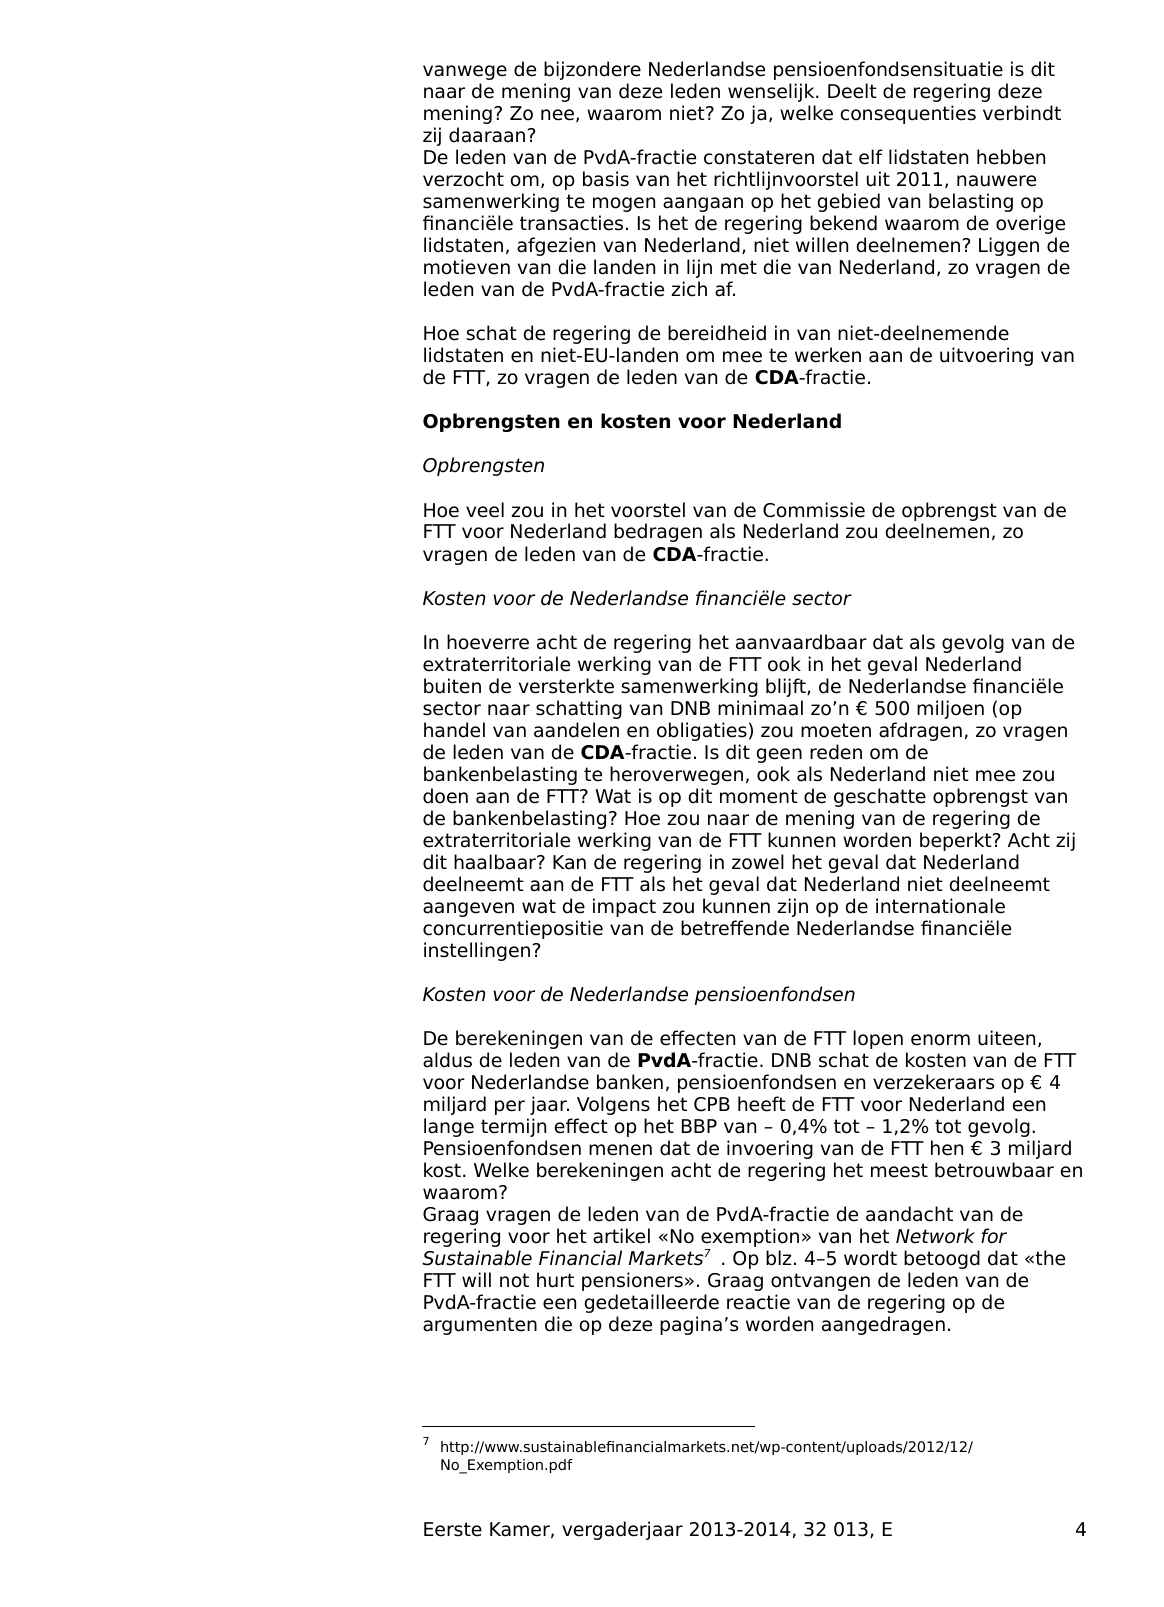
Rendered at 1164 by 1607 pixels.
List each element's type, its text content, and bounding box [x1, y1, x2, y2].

text vanwege de bijzondere Nederlandse pensioenfondsensituatie is dit naar de mening van deze leden wenselijk. Deelt de regering deze mening? Zo nee, waarom niet? Zo ja, welke consequenties verbindt zij daaraan? [422, 59, 1087, 147]
subtitle Kosten voor de Nederlandse pensioenfondsen [422, 984, 1087, 1006]
text In hoeverre acht de regering het aanvaardbaar dat als gevolg van de extraterritoriale werking van de FTT ook in het geval Nederland buiten de versterkte samenwerking blijft, de Nederlandse financiële sector naar schatting van DNB minimaal zo’n € 500 miljoen (op handel van aandelen en obligaties) zou moeten afdragen, zo vragen de leden van de CDA-fractie. Is dit geen reden om de bankenbelasting te heroverwegen, ook als Nederland niet mee zou doen aan de FTT? Wat is op dit moment de geschatte opbrengst van de bankenbelasting? Hoe zou naar de mening van de regering de extraterritoriale werking van de FTT kunnen worden beperkt? Acht zij dit haalbaar? Kan de regering in zowel het geval dat Nederland deelneemt aan de FTT als het geval dat Nederland niet deelneemt aangeven wat de impact zou kunnen zijn op de internationale concurrentiepositie van de betreffende Nederlandse financiële instellingen? [422, 632, 1087, 961]
text Graag vragen de leden van de PvdA-fractie de aandacht van de regering voor het artikel «No exemption» van het Network for Sustainable Financial Markets . Op blz. 4–5 wordt betoogd dat «the FTT will not hurt pensioners». Graag ontvangen de leden van de PvdA-fractie een gedetailleerde reactie van de regering op de argumenten die op deze pagina’s worden aangedragen. [422, 1204, 1087, 1336]
subtitle Opbrengsten [422, 455, 1087, 477]
text De leden van de PvdA-fractie constateren dat elf lidstaten hebben verzocht om, op basis van het richtlijnvoorstel uit 2011, nauwere samenwerking te mogen aangaan op het gebied van belasting op financiële transacties. Is het de regering bekend waarom de overige lidstaten, afgezien van Nederland, niet willen deelnemen? Liggen de motieven van die landen in lijn met die van Nederland, zo vragen de leden van de PvdA-fractie zich af. [422, 147, 1087, 301]
text Hoe veel zou in het voorstel van de Commissie de opbrengst van de FTT voor Nederland bedragen als Nederland zou deelnemen, zo vragen de leden van de CDA-fractie. [422, 499, 1087, 565]
text http://www.sustainablefinancialmarkets.net/wp-content/uploads/2012/12/No_Exemption.pdf [422, 1435, 1087, 1474]
text De berekeningen van de effecten van de FTT lopen enorm uiteen, aldus de leden van de PvdA-fractie. DNB schat de kosten van de FTT voor Nederlandse banken, pensioenfondsen en verzekeraars op € 4 miljard per jaar. Volgens het CPB heeft de FTT voor Nederland een lange termijn effect op het BBP van – 0,4% tot – 1,2% tot gevolg. Pensioenfondsen menen dat de invoering van de FTT hen € 3 miljard kost. Welke berekeningen acht de regering het meest betrouwbaar en waarom? [422, 1028, 1087, 1204]
subtitle Kosten voor de Nederlandse financiële sector [422, 588, 1087, 609]
text Hoe schat de regering de bereidheid in van niet-deelnemende lidstaten en niet-EU-landen om mee te werken aan de uitvoering van de FTT, zo vragen de leden van de CDA-fractie. [422, 323, 1087, 389]
subtitle Opbrengsten en kosten voor Nederland [422, 411, 1087, 433]
